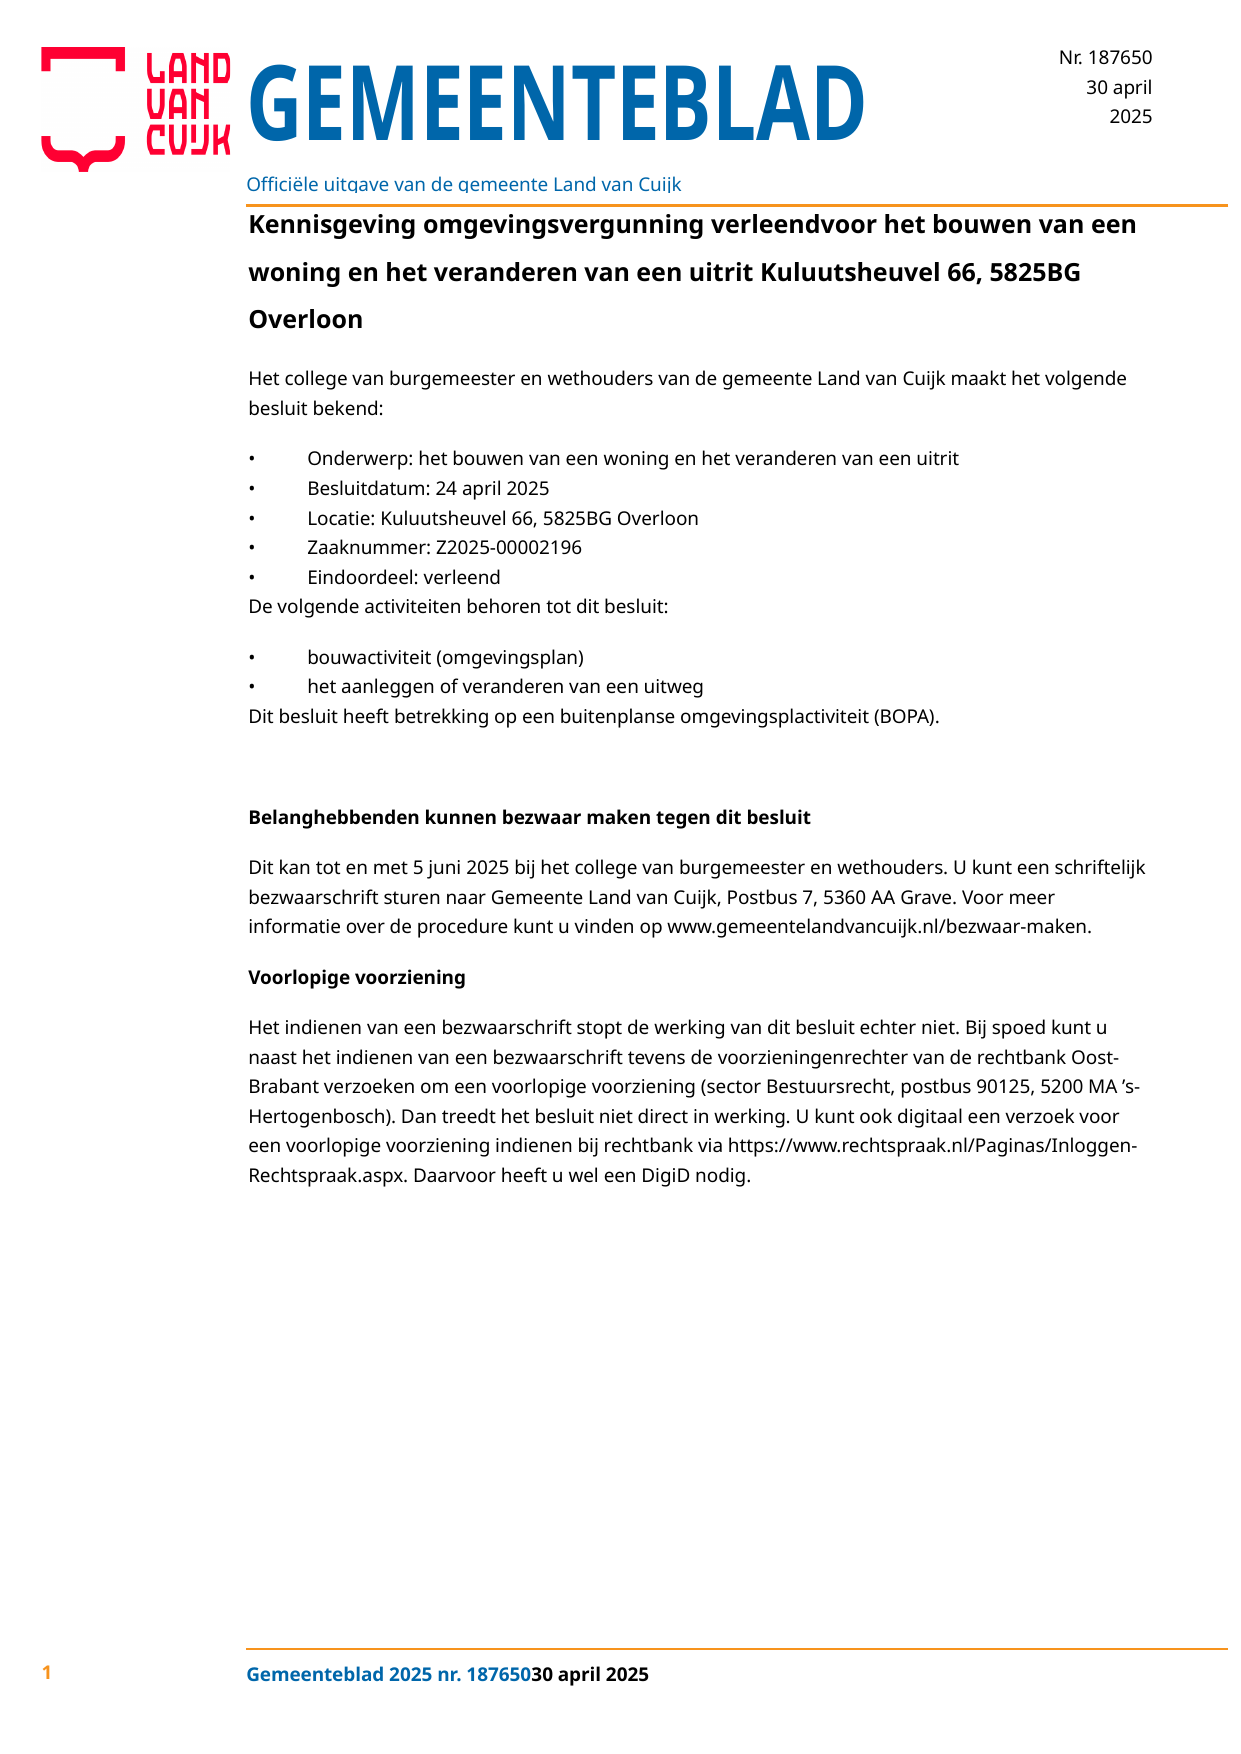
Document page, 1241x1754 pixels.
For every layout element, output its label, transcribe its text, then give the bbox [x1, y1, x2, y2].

list het aanleggen of veranderen van een uitweg [248, 673, 1152, 699]
text Het indienen van een bezwaarschrift stopt de werking van dit besluit echter niet. Bij spoed kunt u naast het indienen van een bezwaarschrift tevens de voorzieningenrechter van de rechtbank Oost-Brabant verzoeken om een voorlopige voorziening (sector Bestuursrecht, postbus 90125, 5200 MA ’s-Hertogenbosch). Dan treedt het besluit niet direct in werking. U kunt ook digitaal een verzoek voor een voorlopige voorziening indienen bij rechtbank via https://www.rechtspraak.nl/Paginas/Inloggen-Rechtspraak.aspx. Daarvoor heeft u wel een DigiD nodig. [248, 1014, 1152, 1188]
text Dit kan tot en met 5 juni 2025 bij het college van burgemeester en wethouders. U kunt een schriftelijk bezwaarschrift sturen naar Gemeente Land van Cuijk, Postbus 7, 5360 AA Grave. Voor meer informatie over de procedure kunt u vinden op www.gemeentelandvancuijk.nl/bezwaar-maken. [248, 854, 1152, 939]
text Belanghebbenden kunnen bezwaar maken tegen dit besluit [248, 804, 1152, 829]
list Zaaknummer: Z2025-00002196 [248, 534, 1152, 560]
list Eindoordeel: verleend [248, 564, 1152, 589]
text Het college van burgemeester en wethouders van de gemeente Land van Cuijk maakt het volgende besluit bekend: [248, 366, 1152, 421]
text Kennisgeving omgevingsvergunning verleendvoor het bouwen van een woning en het veranderen van een uitrit Kuluutsheuvel 66, 5825BG Overloon [248, 207, 1152, 336]
list Besluitdatum: 24 april 2025 [248, 475, 1152, 501]
list Locatie: Kuluutsheuvel 66, 5825BG Overloon [248, 505, 1152, 530]
text Voorlopige voorziening [248, 964, 1152, 989]
text Dit besluit heeft betrekking op een buitenplanse omgevingsplactiviteit (BOPA). [248, 703, 1152, 729]
list Onderwerp: het bouwen van een woning en het veranderen van een uitrit [248, 446, 1152, 471]
picture [41, 47, 231, 172]
list bouwactiviteit (omgevingsplan) [248, 644, 1152, 669]
text De volgende activiteiten behoren tot dit besluit: [248, 593, 1152, 619]
